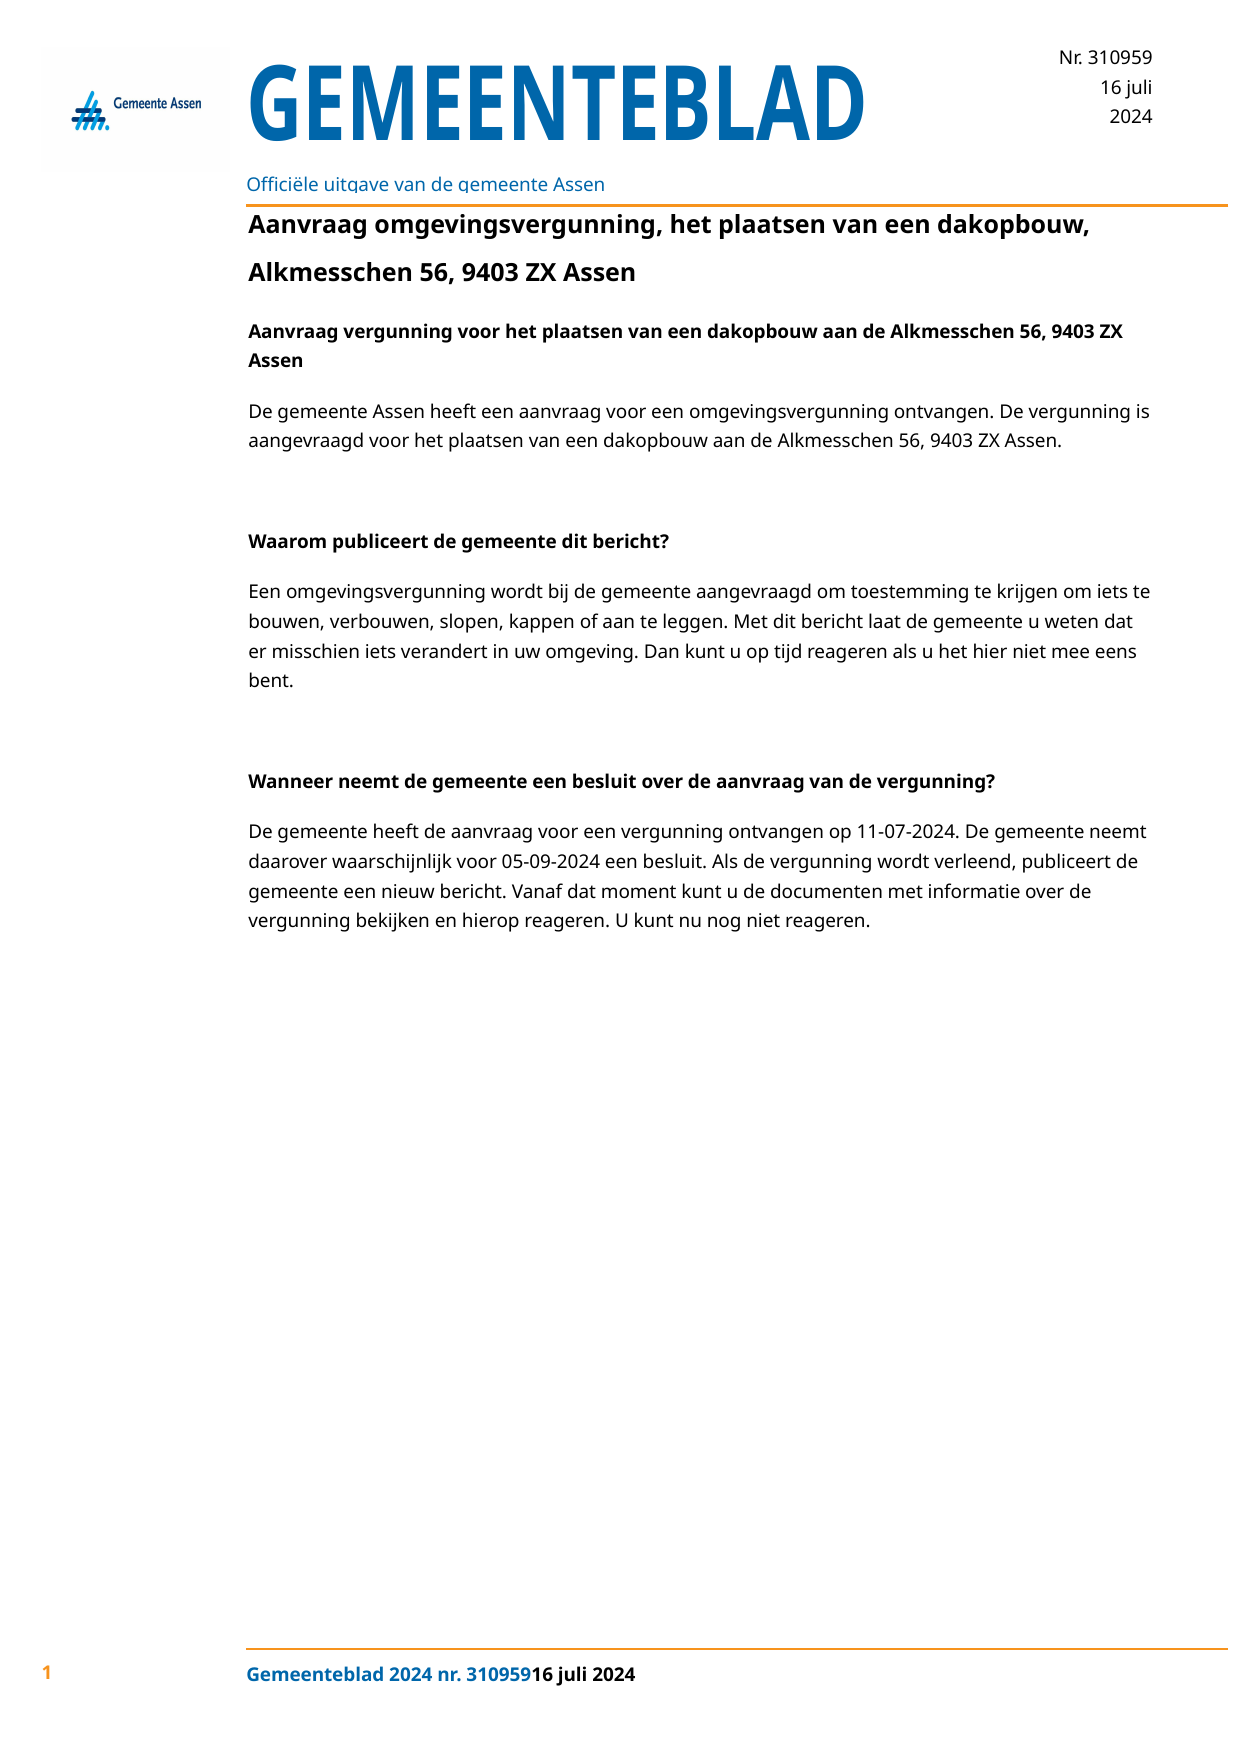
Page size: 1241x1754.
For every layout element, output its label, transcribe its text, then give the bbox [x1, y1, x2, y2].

text Waarom publiceert de gemeente dit bericht? [248, 528, 1152, 554]
text Een omgevingsvergunning wordt bij de gemeente aangevraagd om toestemming te krijgen om iets te bouwen, verbouwen, slopen, kappen of aan te leggen. Met dit bericht laat de gemeente u weten dat er misschien iets verandert in uw omgeving. Dan kunt u op tijd reageren als u het hier niet mee eens bent. [248, 579, 1152, 693]
text De gemeente Assen heeft een aanvraag voor een omgevingsvergunning ontvangen. De vergunning is aangevraagd voor het plaatsen van een dakopbouw aan de Alkmesschen 56, 9403 ZX Assen. [248, 398, 1152, 453]
text De gemeente heeft de aanvraag voor een vergunning ontvangen op 11-07-2024. De gemeente neemt daarover waarschijnlijk voor 05-09-2024 een besluit. Als de vergunning wordt verleend, publiceert de gemeente een nieuw bericht. Vanaf dat moment kunt u de documenten met informatie over de vergunning bekijken en hierop reageren. U kunt nu nog niet reageren. [248, 819, 1152, 933]
text Aanvraag vergunning voor het plaatsen van een dakopbouw aan de Alkmesschen 56, 9403 ZX Assen [248, 318, 1152, 373]
text Wanneer neemt de gemeente een besluit over de aanvraag van de vergunning? [248, 768, 1152, 794]
picture [41, 47, 231, 172]
text Aanvraag omgevingsvergunning, het plaatsen van een dakopbouw, Alkmesschen 56, 9403 ZX Assen [248, 207, 1152, 288]
